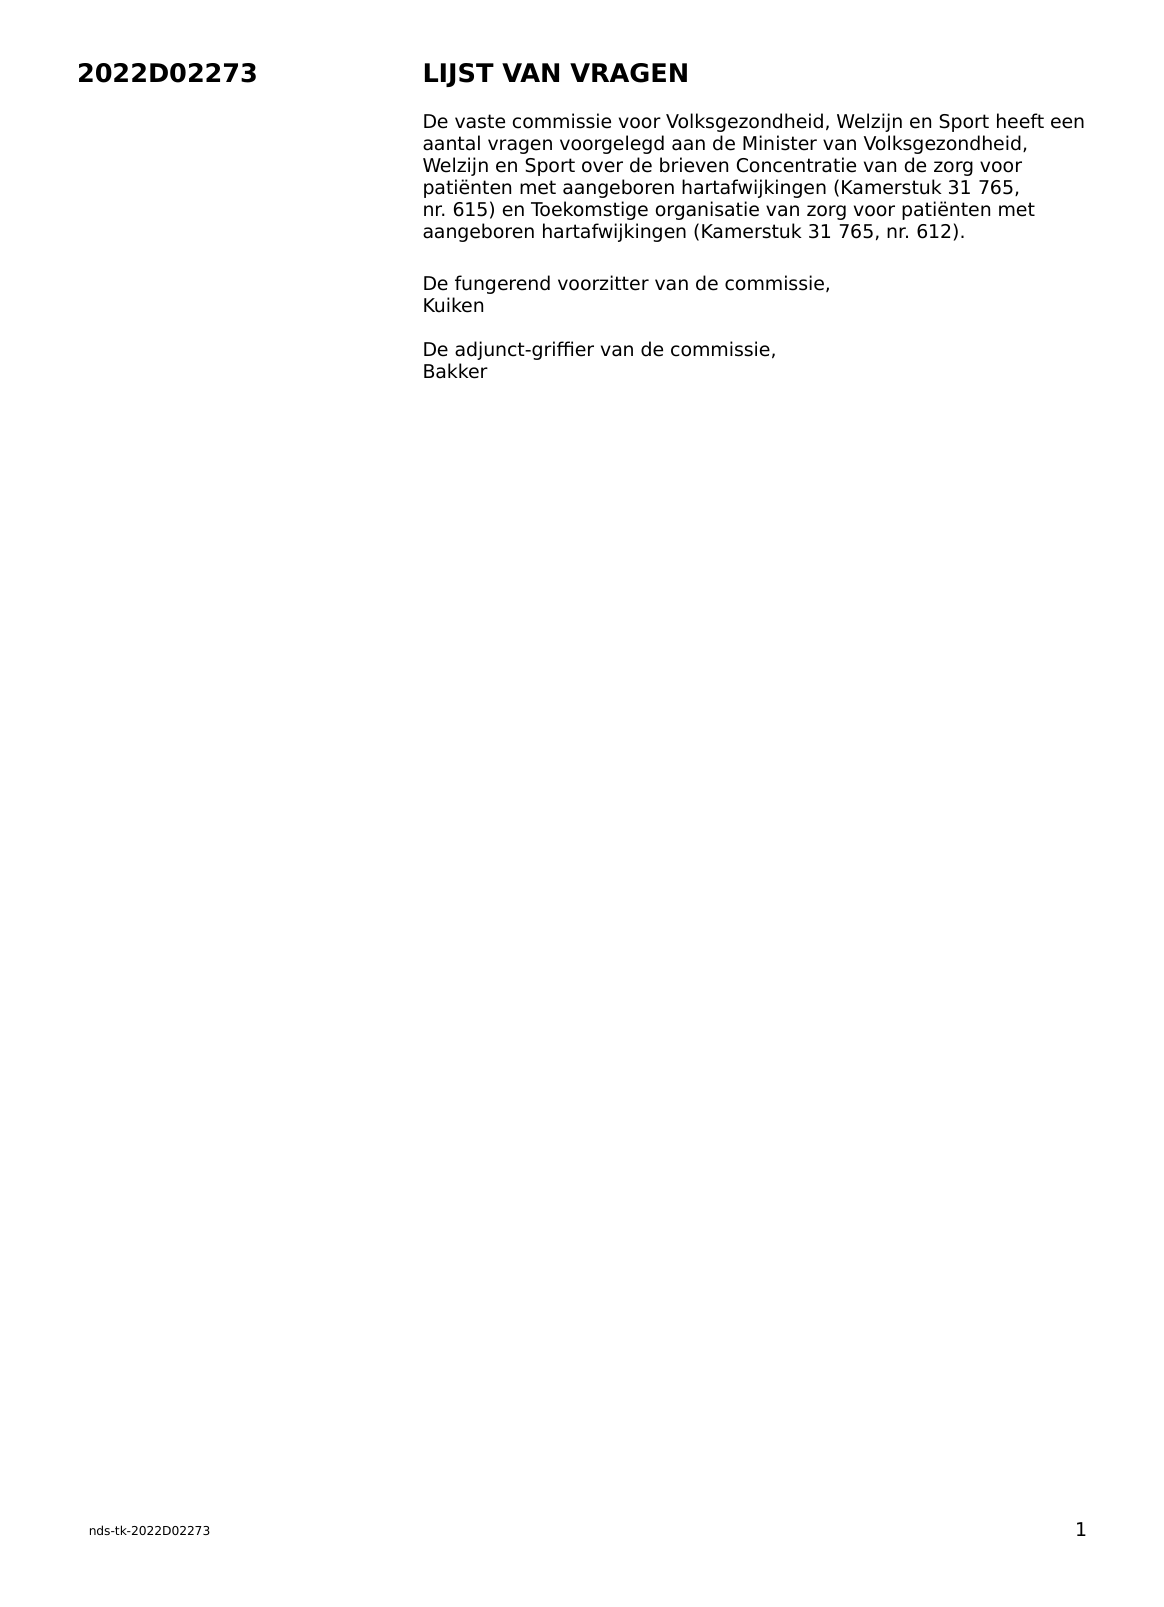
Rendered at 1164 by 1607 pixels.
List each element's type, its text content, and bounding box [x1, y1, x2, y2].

text nds-tk-2022D02273 [88, 1524, 323, 1538]
text De vaste commissie voor Volksgezondheid, Welzijn en Sport heeft een aantal vragen voorgelegd aan de Minister van Volksgezondheid, Welzijn en Sport over de brieven Concentratie van de zorg voor patiënten met aangeboren hartafwijkingen (Kamerstuk 31 765, nr. 615) en Toekomstige organisatie van zorg voor patiënten met aangeboren hartafwijkingen (Kamerstuk 31 765, nr. 612). [422, 111, 1087, 243]
text De adjunct-griffier van de commissie, Bakker [422, 339, 1087, 383]
text De fungerend voorzitter van de commissie, Kuiken [422, 273, 1087, 317]
text 2022D02273 LIJST VAN VRAGEN [77, 59, 1087, 89]
